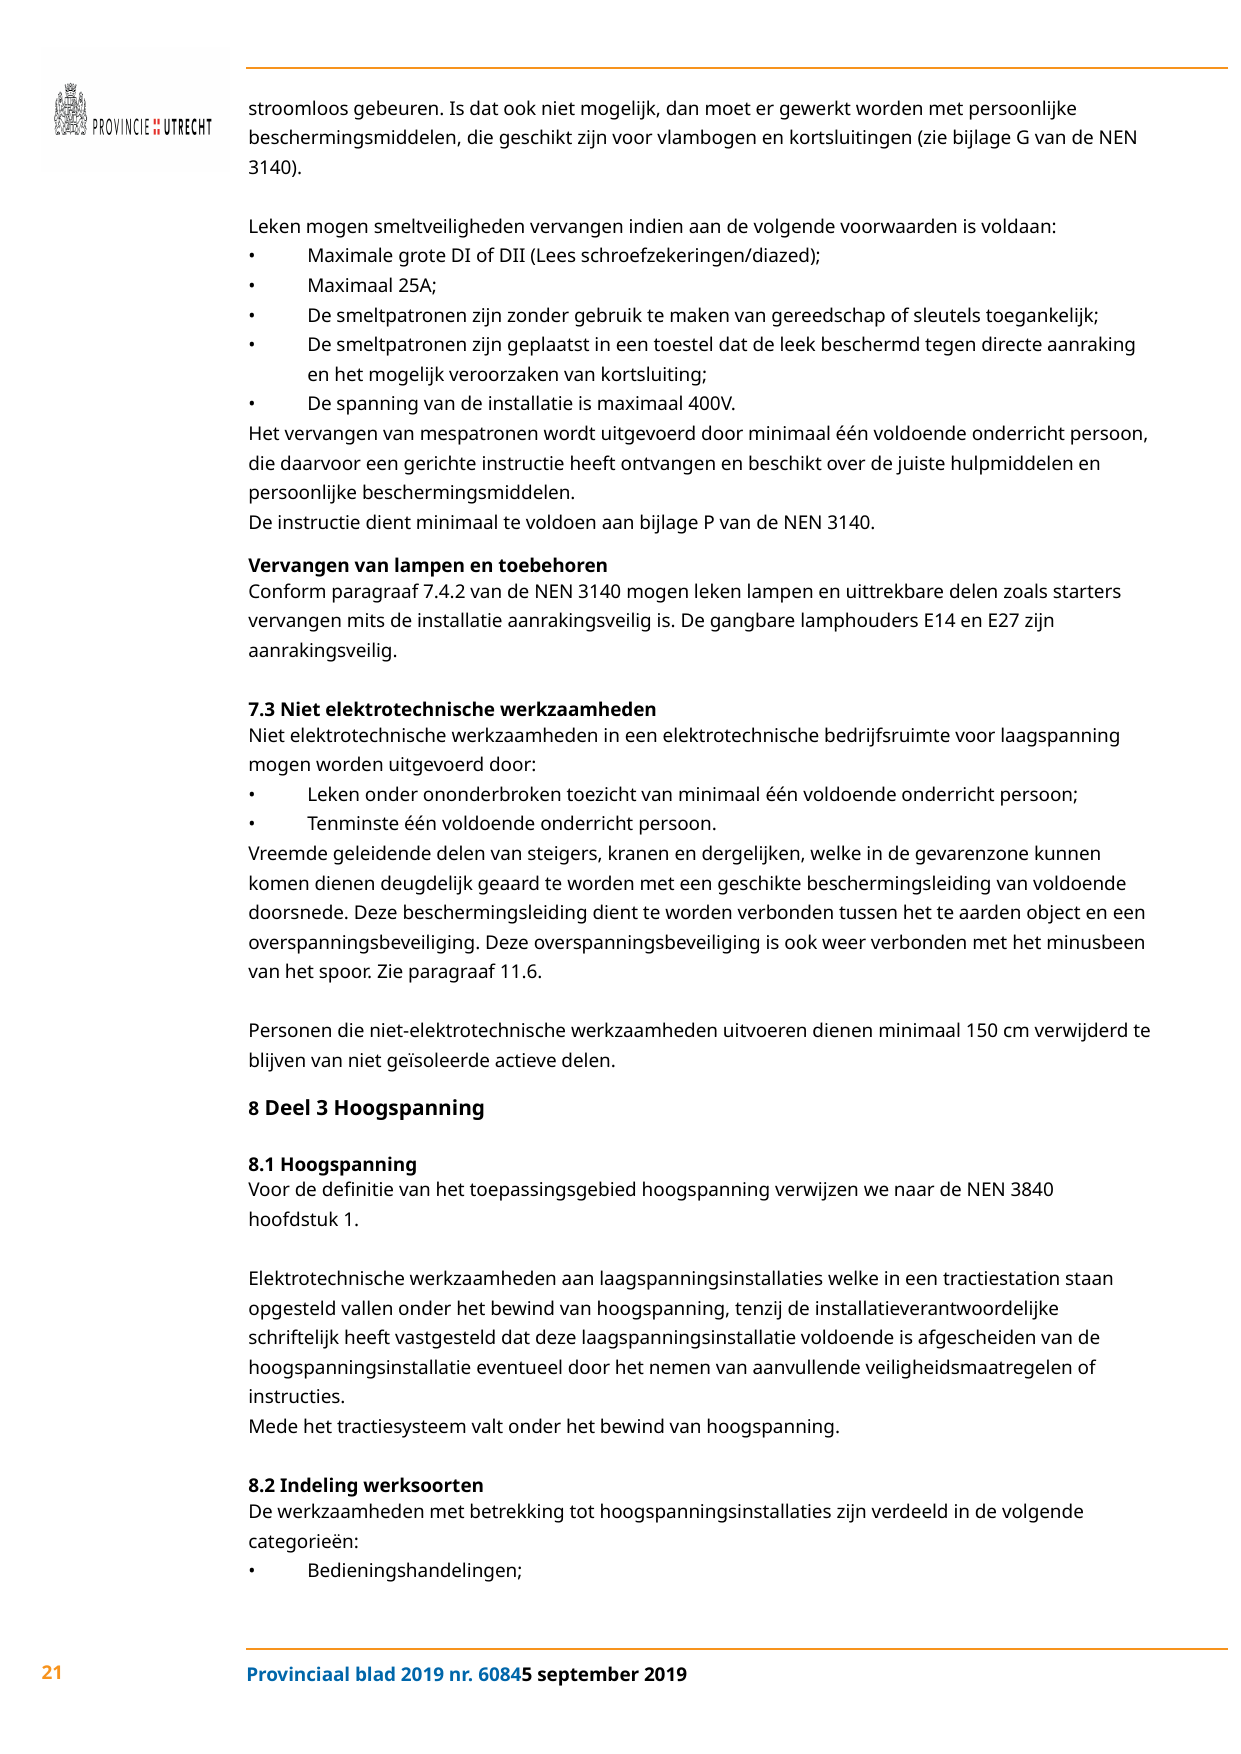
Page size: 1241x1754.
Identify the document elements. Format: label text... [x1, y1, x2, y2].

list Leken onder ononderbroken toezicht van minimaal één voldoende onderricht persoon; [248, 781, 1152, 807]
text Elektrotechnische werkzaamheden aan laagspanningsinstallaties welke in een tractiestation staan opgesteld vallen onder het bewind van hoogspanning, tenzij de installatieverantwoordelijke schriftelijk heeft vastgesteld dat deze laagspanningsinstallatie voldoende is afgescheiden van de hoogspanningsinstallatie eventueel door het nemen van aanvullende veiligheidsmaatregelen of instructies. [248, 1265, 1152, 1409]
text 8 Deel 3 Hoogspanning [248, 1093, 1152, 1121]
text De instructie dient minimaal te voldoen aan bijlage P van de NEN 3140. [248, 509, 1152, 535]
text Vreemde geleidende delen van steigers, kranen en dergelijken, welke in de gevarenzone kunnen komen dienen deugdelijk geaard te worden met een geschikte beschermingsleiding van voldoende doorsnede. Deze beschermingsleiding dient te worden verbonden tussen het te aarden object en een overspanningsbeveiliging. Deze overspanningsbeveiliging is ook weer verbonden met het minusbeen van het spoor. Zie paragraaf 11.6. [248, 840, 1152, 984]
text Voor de definitie van het toepassingsgebied hoogspanning verwijzen we naar de NEN 3840 hoofdstuk 1. [248, 1177, 1152, 1232]
list Tenminste één voldoende onderricht persoon. [248, 811, 1152, 836]
list Bedieningshandelingen; [248, 1557, 1152, 1583]
text De werkzaamheden met betrekking tot hoogspanningsinstallaties zijn verdeeld in de volgende categorieën: [248, 1498, 1152, 1553]
list Maximaal 25A; [248, 272, 1152, 298]
text 7.3 Niet elektrotechnische werkzaamheden [248, 696, 1152, 722]
text Personen die niet-elektrotechnische werkzaamheden uitvoeren dienen minimaal 150 cm verwijderd te blijven van niet geïsoleerde actieve delen. [248, 1018, 1152, 1073]
text Vervangen van lampen en toebehoren [248, 552, 1152, 578]
list De spanning van de installatie is maximaal 400V. [248, 391, 1152, 416]
text 8.2 Indeling werksoorten [248, 1472, 1152, 1498]
list Maximale grote DI of DII (Lees schroefzekeringen/diazed); [248, 243, 1152, 268]
text Het vervangen van mespatronen wordt uitgevoerd door minimaal één voldoende onderricht persoon, die daarvoor een gerichte instructie heeft ontvangen en beschikt over de juiste hulpmiddelen en persoonlijke beschermingsmiddelen. [248, 420, 1152, 505]
list De smeltpatronen zijn zonder gebruik te maken van gereedschap of sleutels toegankelijk; [248, 302, 1152, 328]
text 8.1 Hoogspanning [248, 1151, 1152, 1177]
list De smeltpatronen zijn geplaatst in een toestel dat de leek beschermd tegen directe aanraking en het mogelijk veroorzaken van kortsluiting; [248, 331, 1152, 387]
text Mede het tractiesysteem valt onder het bewind van hoogspanning. [248, 1413, 1152, 1439]
picture [41, 47, 231, 172]
text Leken mogen smeltveiligheden vervangen indien aan de volgende voorwaarden is voldaan: [248, 213, 1152, 239]
text stroomloos gebeuren. Is dat ook niet mogelijk, dan moet er gewerkt worden met persoonlijke beschermingsmiddelen, die geschikt zijn voor vlambogen en kortsluitingen (zie bijlage G van de NEN 3140). [248, 95, 1152, 180]
text Niet elektrotechnische werkzaamheden in een elektrotechnische bedrijfsruimte voor laagspanning mogen worden uitgevoerd door: [248, 722, 1152, 777]
text Conform paragraaf 7.4.2 van de NEN 3140 mogen leken lampen en uittrekbare delen zoals starters vervangen mits de installatie aanrakingsveilig is. De gangbare lamphouders E14 en E27 zijn aanrakingsveilig. [248, 578, 1152, 663]
